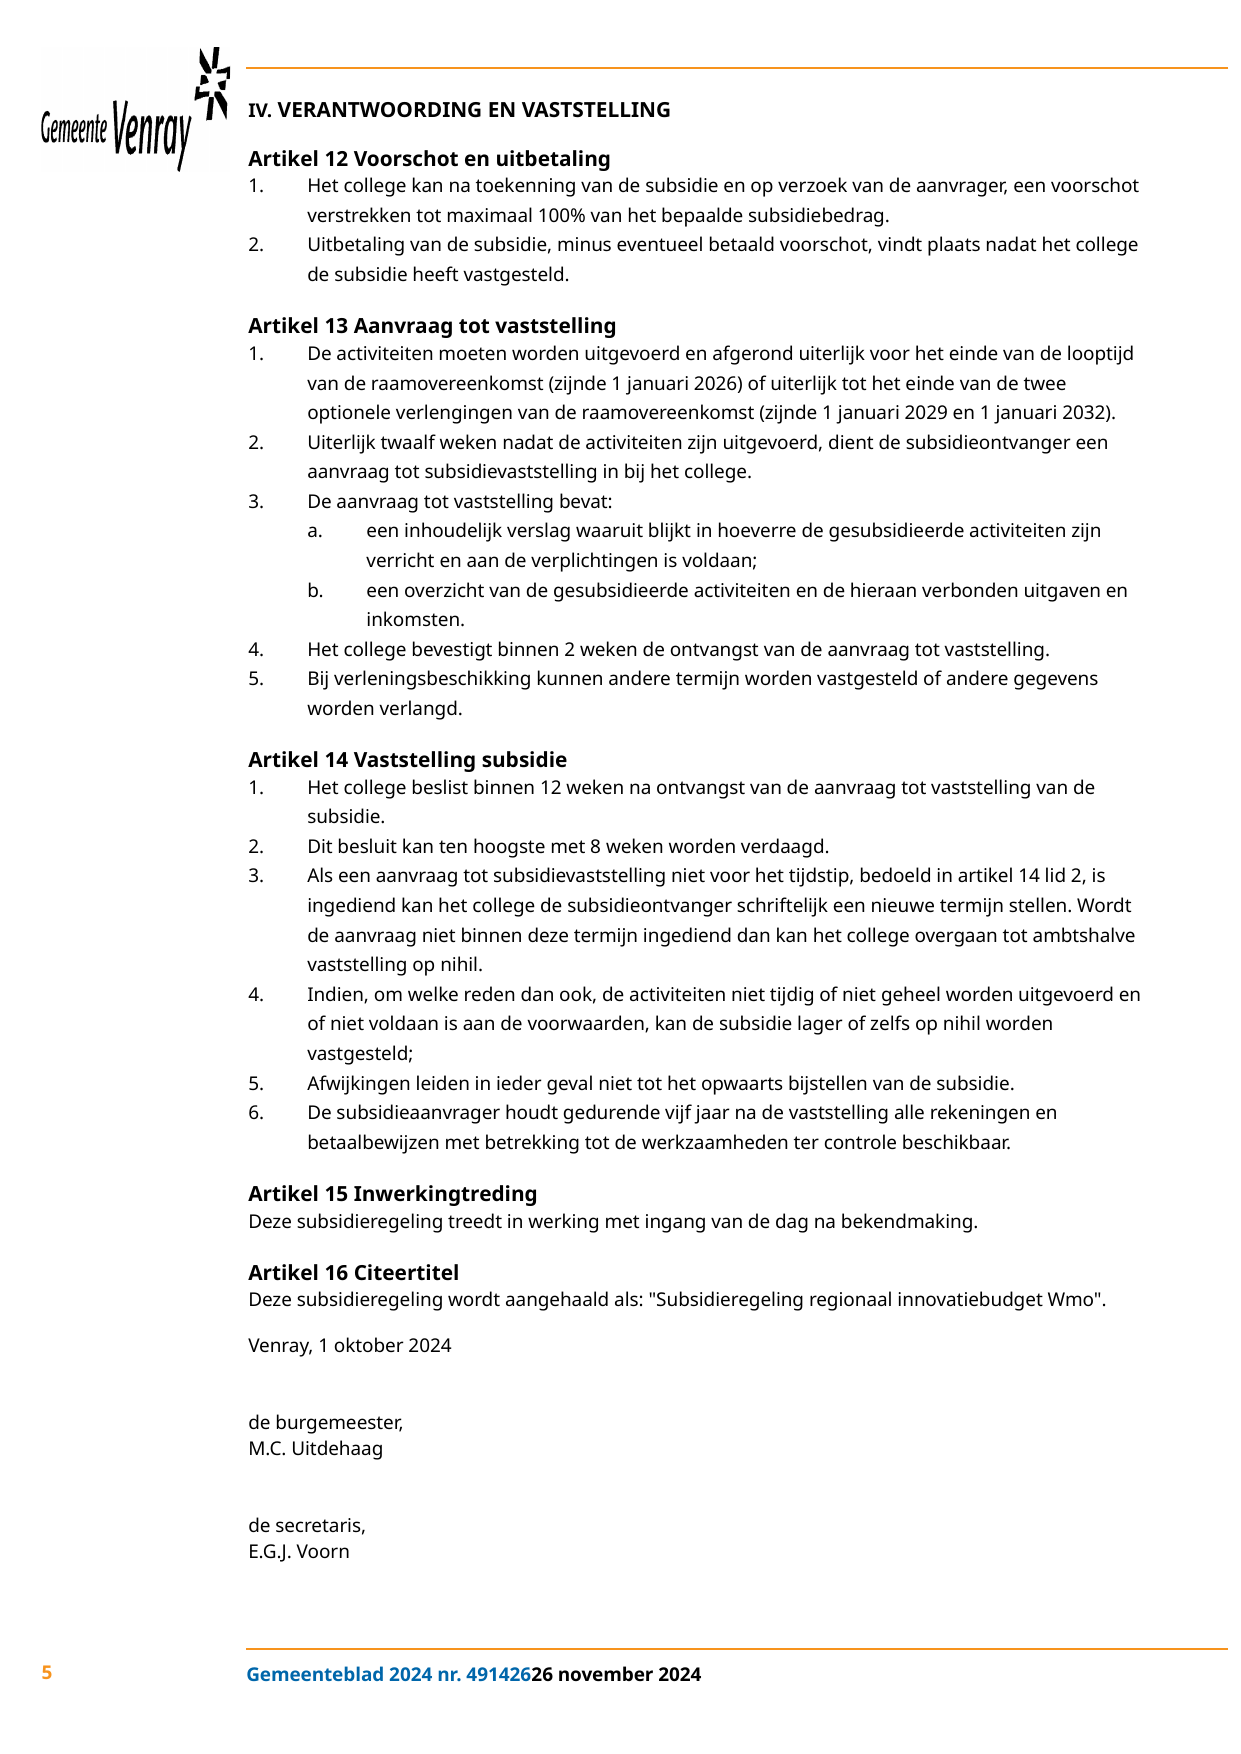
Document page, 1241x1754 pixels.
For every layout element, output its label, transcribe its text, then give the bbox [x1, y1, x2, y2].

list een inhoudelijk verslag waaruit blijkt in hoeverre de gesubsidieerde activiteiten zijn verricht en aan de verplichtingen is voldaan; [307, 518, 1152, 573]
text Venray, 1 oktober 2024 [248, 1332, 1152, 1358]
list Het college beslist binnen 12 weken na ontvangst van de aanvraag tot vaststelling van de subsidie. [248, 774, 1152, 829]
list Uiterlijk twaalf weken nadat de activiteiten zijn uitgevoerd, dient de subsidieontvanger een aanvraag tot subsidievaststelling in bij het college. [248, 429, 1152, 484]
picture [41, 47, 231, 172]
list De subsidieaanvrager houdt gedurende vijf jaar na de vaststelling alle rekeningen en betaalbewijzen met betrekking tot de werkzaamheden ter controle beschikbaar. [248, 1099, 1152, 1155]
list Dit besluit kan ten hoogste met 8 weken worden verdaagd. [248, 833, 1152, 859]
list Het college bevestigt binnen 2 weken de ontvangst van de aanvraag tot vaststelling. [248, 636, 1152, 662]
list Indien, om welke reden dan ook, de activiteiten niet tijdig of niet geheel worden uitgevoerd en of niet voldaan is aan de voorwaarden, kan de subsidie lager of zelfs op nihil worden vastgesteld; [248, 981, 1152, 1066]
text Artikel 16 Citeertitel [248, 1258, 1152, 1287]
text IV. VERANTWOORDING EN VASTSTELLING [248, 95, 1152, 123]
text E.G.J. Voorn [248, 1538, 1152, 1564]
list Afwijkingen leiden in ieder geval niet tot het opwaarts bijstellen van de subsidie. [248, 1070, 1152, 1096]
list Als een aanvraag tot subsidievaststelling niet voor het tijdstip, bedoeld in artikel 14 lid 2, is ingediend kan het college de subsidieontvanger schriftelijk een nieuwe termijn stellen. Wordt de aanvraag niet binnen deze termijn ingediend dan kan het college overgaan tot ambtshalve vaststelling op nihil. [248, 863, 1152, 977]
list Bij verleningsbeschikking kunnen andere termijn worden vastgesteld of andere gegevens worden verlangd. [248, 666, 1152, 721]
list een overzicht van de gesubsidieerde activiteiten en de hieraan verbonden uitgaven en inkomsten. [307, 577, 1152, 632]
text M.C. Uitdehaag [248, 1435, 1152, 1461]
text Artikel 15 Inwerkingtreding [248, 1179, 1152, 1208]
list De aanvraag tot vaststelling bevat: [248, 488, 1152, 514]
text de burgemeester, [248, 1409, 1152, 1435]
list De activiteiten moeten worden uitgevoerd en afgerond uiterlijk voor het einde van de looptijd van de raamovereenkomst (zijnde 1 januari 2026) of uiterlijk tot het einde van de twee optionele verlengingen van de raamovereenkomst (zijnde 1 januari 2029 en 1 januari 2032). [248, 340, 1152, 425]
text Artikel 14 Vaststelling subsidie [248, 746, 1152, 774]
list Uitbetaling van de subsidie, minus eventueel betaald voorschot, vindt plaats nadat het college de subsidie heeft vastgesteld. [248, 232, 1152, 287]
text de secretaris, [248, 1512, 1152, 1538]
text Deze subsidieregeling treedt in werking met ingang van de dag na bekendmaking. [248, 1208, 1152, 1233]
text Artikel 13 Aanvraag tot vaststelling [248, 312, 1152, 340]
text Deze subsidieregeling wordt aangehaald als: "Subsidieregeling regionaal innovatiebudget Wmo". [248, 1287, 1152, 1312]
list Het college kan na toekenning van de subsidie en op verzoek van de aanvrager, een voorschot verstrekken tot maximaal 100% van het bepaalde subsidiebedrag. [248, 172, 1152, 228]
text Artikel 12 Voorschot en uitbetaling [248, 144, 1152, 172]
